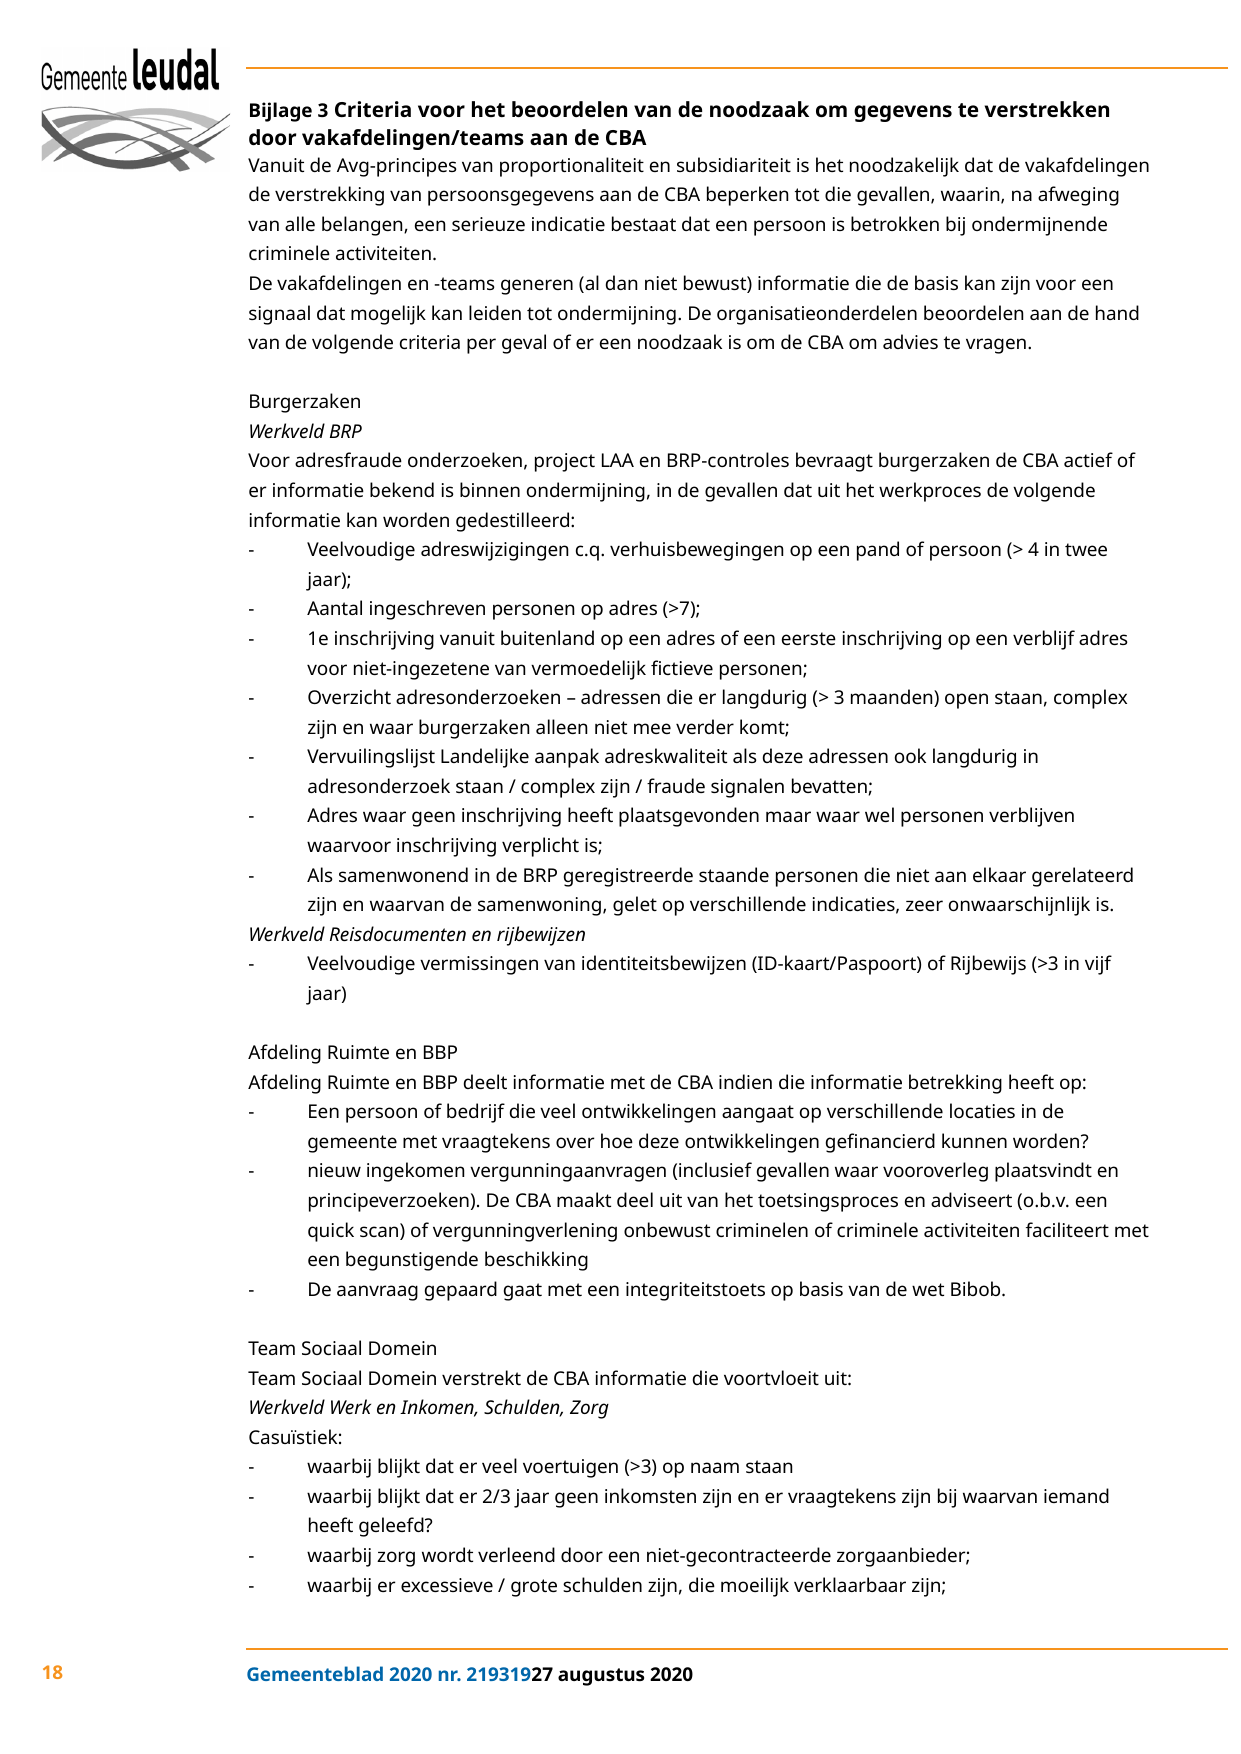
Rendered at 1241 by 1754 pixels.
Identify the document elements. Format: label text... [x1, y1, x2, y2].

list Veelvoudige vermissingen van identiteitsbewijzen (ID-kaart/Paspoort) of Rijbewijs (>3 in vijf jaar) [248, 951, 1152, 1006]
list waarbij er excessieve / grote schulden zijn, die moeilijk verklaarbaar zijn; [248, 1572, 1152, 1597]
text Burgerzaken [248, 388, 1152, 414]
text Werkveld Werk en Inkomen, Schulden, Zorg [248, 1394, 1152, 1420]
text Voor adresfraude onderzoeken, project LAA en BRP-controles bevraagt burgerzaken de CBA actief of er informatie bekend is binnen ondermijning, in de gevallen dat uit het werkproces de volgende informatie kan worden gedestilleerd: [248, 448, 1152, 532]
text Werkveld Reisdocumenten en rijbewijzen [248, 921, 1152, 947]
list Vervuilingslijst Landelijke aanpak adreskwaliteit als deze adressen ook langdurig in adresonderzoek staan / complex zijn / fraude signalen bevatten; [248, 743, 1152, 799]
text Vanuit de Avg-principes van proportionaliteit en subsidiariteit is het noodzakelijk dat de vakafdelingen de verstrekking van persoonsgegevens aan de CBA beperken tot die gevallen, waarin, na afweging van alle belangen, een serieuze indicatie bestaat dat een persoon is betrokken bij ondermijnende criminele activiteiten. [248, 152, 1152, 266]
text Werkveld BRP [248, 418, 1152, 444]
list Als samenwonend in de BRP geregistreerde staande personen die niet aan elkaar gerelateerd zijn en waarvan de samenwoning, gelet op verschillende indicaties, zeer onwaarschijnlijk is. [248, 862, 1152, 917]
list Een persoon of bedrijf die veel ontwikkelingen aangaat op verschillende locaties in de gemeente met vraagtekens over hoe deze ontwikkelingen gefinancierd kunnen worden? [248, 1098, 1152, 1154]
list Adres waar geen inschrijving heeft plaatsgevonden maar waar wel personen verblijven waarvoor inschrijving verplicht is; [248, 803, 1152, 858]
text Bijlage 3 Criteria voor het beoordelen van de noodzaak om gegevens te verstrekken door vakafdelingen/teams aan de CBA [248, 95, 1152, 152]
text Afdeling Ruimte en BBP [248, 1039, 1152, 1065]
text Casuïstiek: [248, 1424, 1152, 1449]
text De vakafdelingen en -teams generen (al dan niet bewust) informatie die de basis kan zijn voor een signaal dat mogelijk kan leiden tot ondermijning. De organisatieonderdelen beoordelen aan de hand van de volgende criteria per geval of er een noodzaak is om de CBA om advies te vragen. [248, 270, 1152, 355]
list Aantal ingeschreven personen op adres (>7); [248, 596, 1152, 621]
list waarbij blijkt dat er 2/3 jaar geen inkomsten zijn en er vraagtekens zijn bij waarvan iemand heeft geleefd? [248, 1483, 1152, 1538]
list De aanvraag gepaard gaat met een integriteitstoets op basis van de wet Bibob. [248, 1276, 1152, 1302]
text Team Sociaal Domein verstrekt de CBA informatie die voortvloeit uit: [248, 1365, 1152, 1390]
list waarbij blijkt dat er veel voertuigen (>3) op naam staan [248, 1453, 1152, 1479]
list Overzicht adresonderzoeken – adressen die er langdurig (> 3 maanden) open staan, complex zijn en waar burgerzaken alleen niet mee verder komt; [248, 684, 1152, 739]
list Veelvoudige adreswijzigingen c.q. verhuisbewegingen op een pand of persoon (> 4 in twee jaar); [248, 536, 1152, 592]
text Afdeling Ruimte en BBP deelt informatie met de CBA indien die informatie betrekking heeft op: [248, 1069, 1152, 1094]
list 1e inschrijving vanuit buitenland op een adres of een eerste inschrijving op een verblijf adres voor niet-ingezetene van vermoedelijk fictieve personen; [248, 625, 1152, 680]
list nieuw ingekomen vergunningaanvragen (inclusief gevallen waar vooroverleg plaatsvindt en principeverzoeken). De CBA maakt deel uit van het toetsingsproces en adviseert (o.b.v. een quick scan) of vergunningverlening onbewust criminelen of criminele activiteiten faciliteert met een begunstigende beschikking [248, 1158, 1152, 1272]
list waarbij zorg wordt verleend door een niet-gecontracteerde zorgaanbieder; [248, 1542, 1152, 1568]
text Team Sociaal Domein [248, 1335, 1152, 1361]
picture [41, 47, 231, 172]
